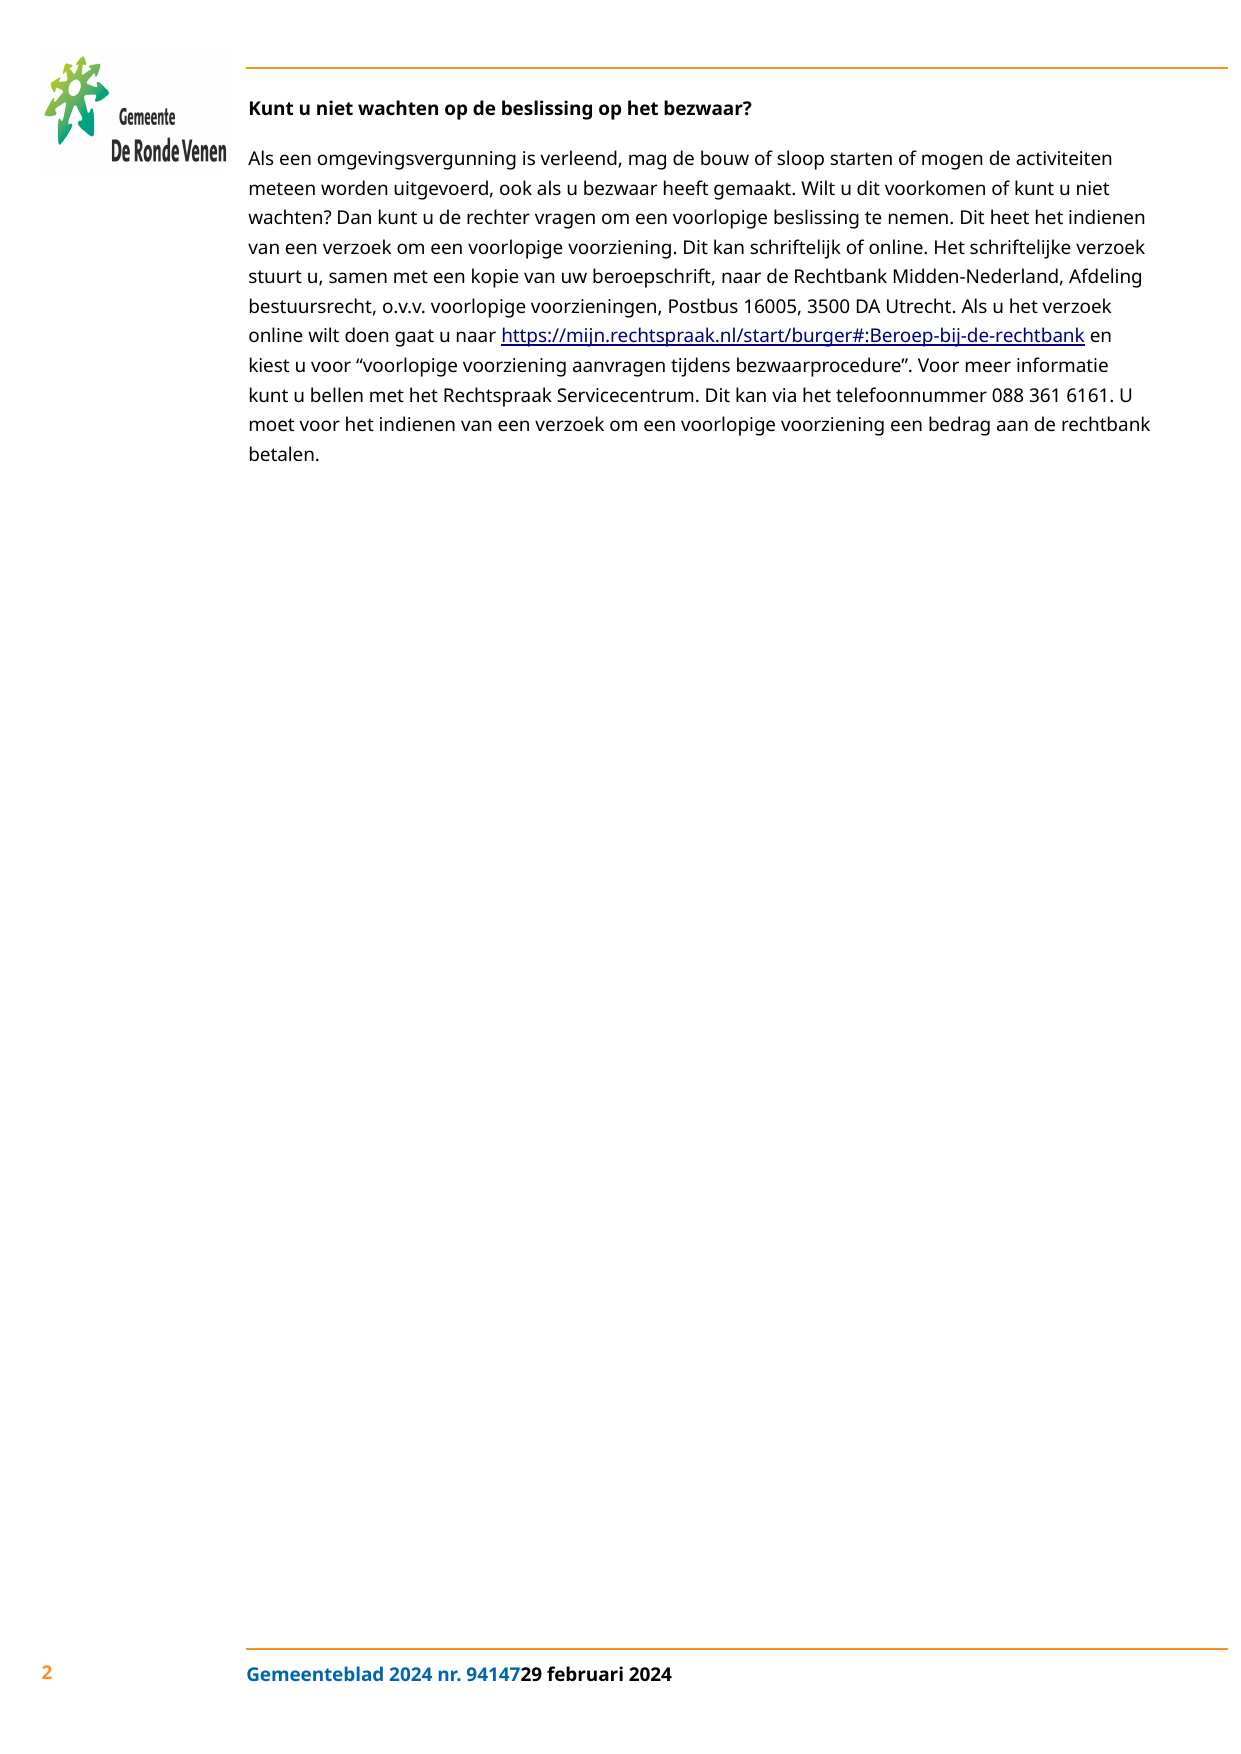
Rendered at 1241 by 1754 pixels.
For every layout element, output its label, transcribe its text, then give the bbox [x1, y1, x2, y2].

text Kunt u niet wachten op de beslissing op het bezwaar? [248, 95, 1152, 121]
picture [41, 47, 231, 172]
text Als een omgevingsvergunning is verleend, mag de bouw of sloop starten of mogen de activiteiten meteen worden uitgevoerd, ook als u bezwaar heeft gemaakt. Wilt u dit voorkomen of kunt u niet wachten? Dan kunt u de rechter vragen om een voorlopige beslissing te nemen. Dit heet het indienen van een verzoek om een voorlopige voorziening. Dit kan schriftelijk of online. Het schriftelijke verzoek stuurt u, samen met een kopie van uw beroepschrift, naar de Rechtbank Midden-Nederland, Afdeling bestuursrecht, o.v.v. voorlopige voorzieningen, Postbus 16005, 3500 DA Utrecht. Als u het verzoek online wilt doen gaat u naar https://mijn.rechtspraak.nl/start/burger#:Beroep-bij-de-rechtbank en kiest u voor “voorlopige voorziening aanvragen tijdens bezwaarprocedure”. Voor meer informatie kunt u bellen met het Rechtspraak Servicecentrum. Dit kan via het telefoonnummer 088 361 6161. U moet voor het indienen van een verzoek om een voorlopige voorziening een bedrag aan de rechtbank betalen. [248, 145, 1152, 467]
